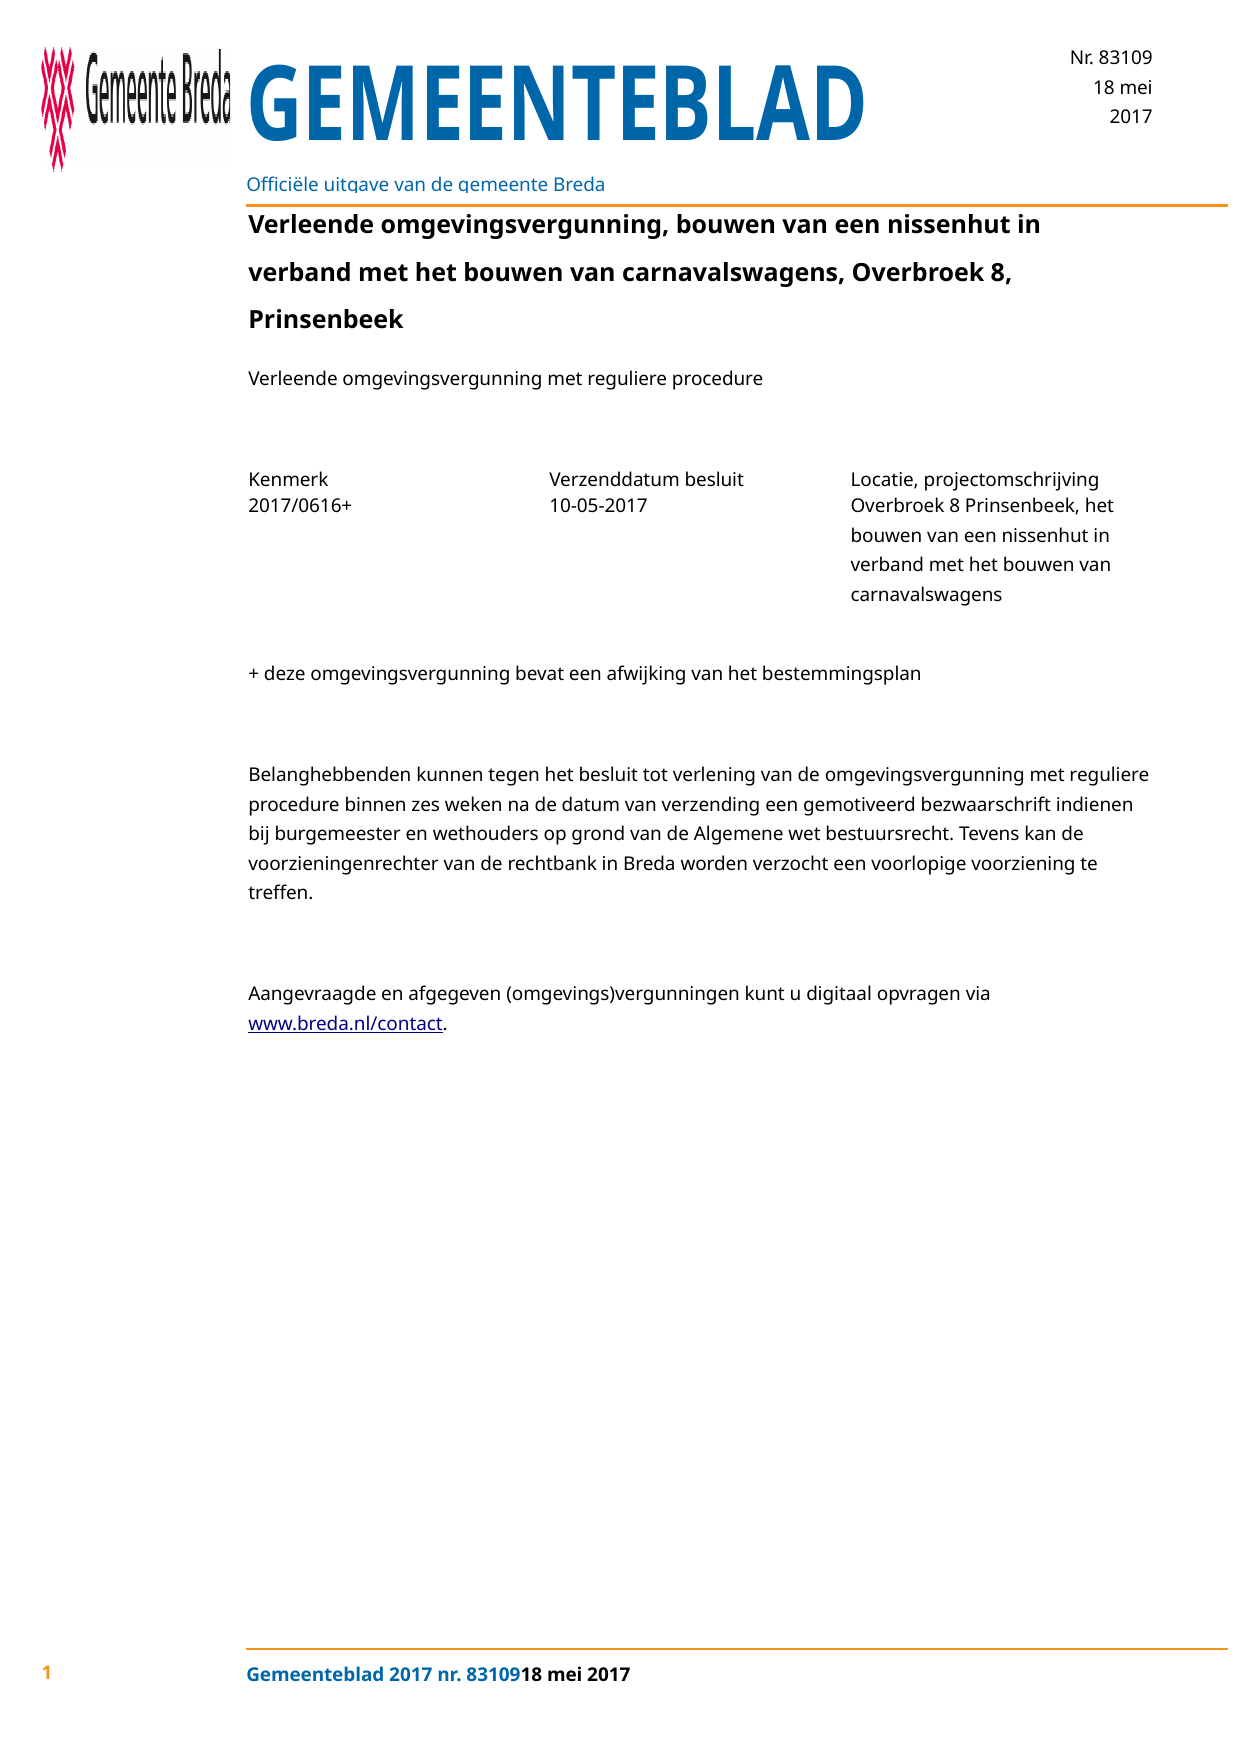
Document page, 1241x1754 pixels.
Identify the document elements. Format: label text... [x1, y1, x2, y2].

text Verleende omgevingsvergunning met reguliere procedure [248, 366, 1152, 391]
text Aangevraagde en afgegeven (omgevings)vergunningen kunt u digitaal opvragen via www.breda.nl/contact. [248, 980, 1152, 1036]
table_header Locatie, projectomschrijving [850, 466, 1152, 492]
table_cell 10-05-2017 [549, 492, 850, 607]
table_header Kenmerk [248, 466, 549, 492]
table_header Verzenddatum besluit [549, 466, 850, 492]
text Verleende omgevingsvergunning, bouwen van een nissenhut in verband met het bouwen van carnavalswagens, Overbroek 8, Prinsenbeek [248, 207, 1152, 336]
table_cell Overbroek 8 Prinsenbeek, het bouwen van een nissenhut in verband met het bouwen van carnavalswagens [850, 492, 1152, 607]
picture [41, 47, 231, 172]
text + deze omgevingsvergunning bevat een afwijking van het bestemmingsplan [248, 660, 1152, 686]
table_cell 2017/0616+ [248, 492, 549, 607]
text Belanghebbenden kunnen tegen het besluit tot verlening van de omgevingsvergunning met reguliere procedure binnen zes weken na de datum van verzending een gemotiveerd bezwaarschrift indienen bij burgemeester en wethouders op grond van de Algemene wet bestuursrecht. Tevens kan de voorzieningenrechter van de rechtbank in Breda worden verzocht een voorlopige voorziening te treffen. [248, 761, 1152, 905]
